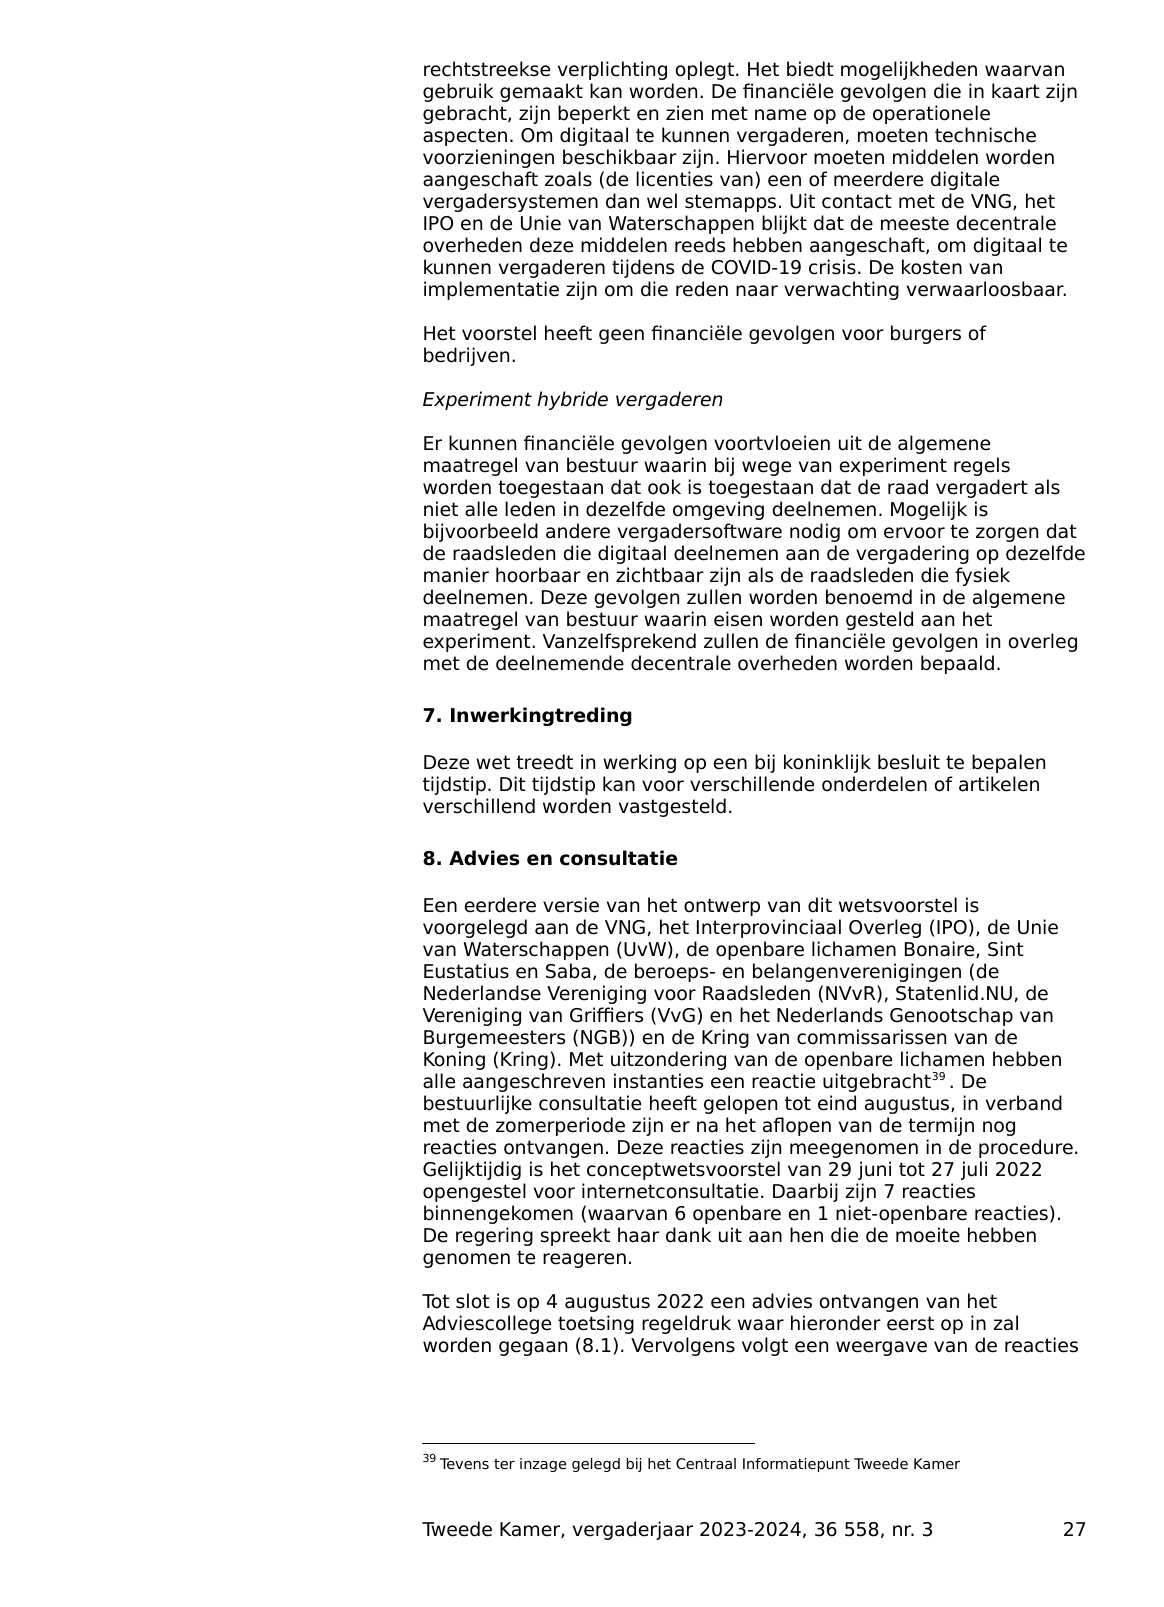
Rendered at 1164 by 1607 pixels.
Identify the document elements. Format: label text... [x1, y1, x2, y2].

text rechtstreekse verplichting oplegt. Het biedt mogelijkheden waarvan gebruik gemaakt kan worden. De financiële gevolgen die in kaart zijn gebracht, zijn beperkt en zien met name op de operationele aspecten. Om digitaal te kunnen vergaderen, moeten technische voorzieningen beschikbaar zijn. Hiervoor moeten middelen worden aangeschaft zoals (de licenties van) een of meerdere digitale vergadersystemen dan wel stemapps. Uit contact met de VNG, het IPO en de Unie van Waterschappen blijkt dat de meeste decentrale overheden deze middelen reeds hebben aangeschaft, om digitaal te kunnen vergaderen tijdens de COVID-19 crisis. De kosten van implementatie zijn om die reden naar verwachting verwaarloosbaar. [422, 59, 1087, 301]
text Het voorstel heeft geen financiële gevolgen voor burgers of bedrijven. [422, 323, 1087, 367]
subtitle 7. Inwerkingtreding [422, 705, 1087, 727]
subtitle 8. Advies en consultatie [422, 848, 1087, 870]
text Tevens ter inzage gelegd bij het Centraal Informatiepunt Tweede Kamer [422, 1452, 1087, 1474]
subtitle Experiment hybride vergaderen [422, 389, 1087, 411]
text Er kunnen financiële gevolgen voortvloeien uit de algemene maatregel van bestuur waarin bij wege van experiment regels worden toegestaan dat ook is toegestaan dat de raad vergadert als niet alle leden in dezelfde omgeving deelnemen. Mogelijk is bijvoorbeeld andere vergadersoftware nodig om ervoor te zorgen dat de raadsleden die digitaal deelnemen aan de vergadering op dezelfde manier hoorbaar en zichtbaar zijn als de raadsleden die fysiek deelnemen. Deze gevolgen zullen worden benoemd in de algemene maatregel van bestuur waarin eisen worden gesteld aan het experiment. Vanzelfsprekend zullen de financiële gevolgen in overleg met de deelnemende decentrale overheden worden bepaald. [422, 433, 1087, 675]
text Tot slot is op 4 augustus 2022 een advies ontvangen van het Adviescollege toetsing regeldruk waar hieronder eerst op in zal worden gegaan (8.1). Vervolgens volgt een weergave van de reacties [422, 1291, 1087, 1357]
text Deze wet treedt in werking op een bij koninklijk besluit te bepalen tijdstip. Dit tijdstip kan voor verschillende onderdelen of artikelen verschillend worden vastgesteld. [422, 752, 1087, 818]
text Een eerdere versie van het ontwerp van dit wetsvoorstel is voorgelegd aan de VNG, het Interprovinciaal Overleg (IPO), de Unie van Waterschappen (UvW), de openbare lichamen Bonaire, Sint Eustatius en Saba, de beroeps- en belangenverenigingen (de Nederlandse Vereniging voor Raadsleden (NVvR), Statenlid.NU, de Vereniging van Griffiers (VvG) en het Nederlands Genootschap van Burgemeesters (NGB)) en de Kring van commissarissen van de Koning (Kring). Met uitzondering van de openbare lichamen hebben alle aangeschreven instanties een reactie uitgebracht. De bestuurlijke consultatie heeft gelopen tot eind augustus, in verband met de zomerperiode zijn er na het aflopen van de termijn nog reacties ontvangen. Deze reacties zijn meegenomen in de procedure. Gelijktijdig is het conceptwetsvoorstel van 29 juni tot 27 juli 2022 opengestel voor internetconsultatie. Daarbij zijn 7 reacties binnengekomen (waarvan 6 openbare en 1 niet-openbare reacties). De regering spreekt haar dank uit aan hen die de moeite hebben genomen te reageren. [422, 895, 1087, 1269]
